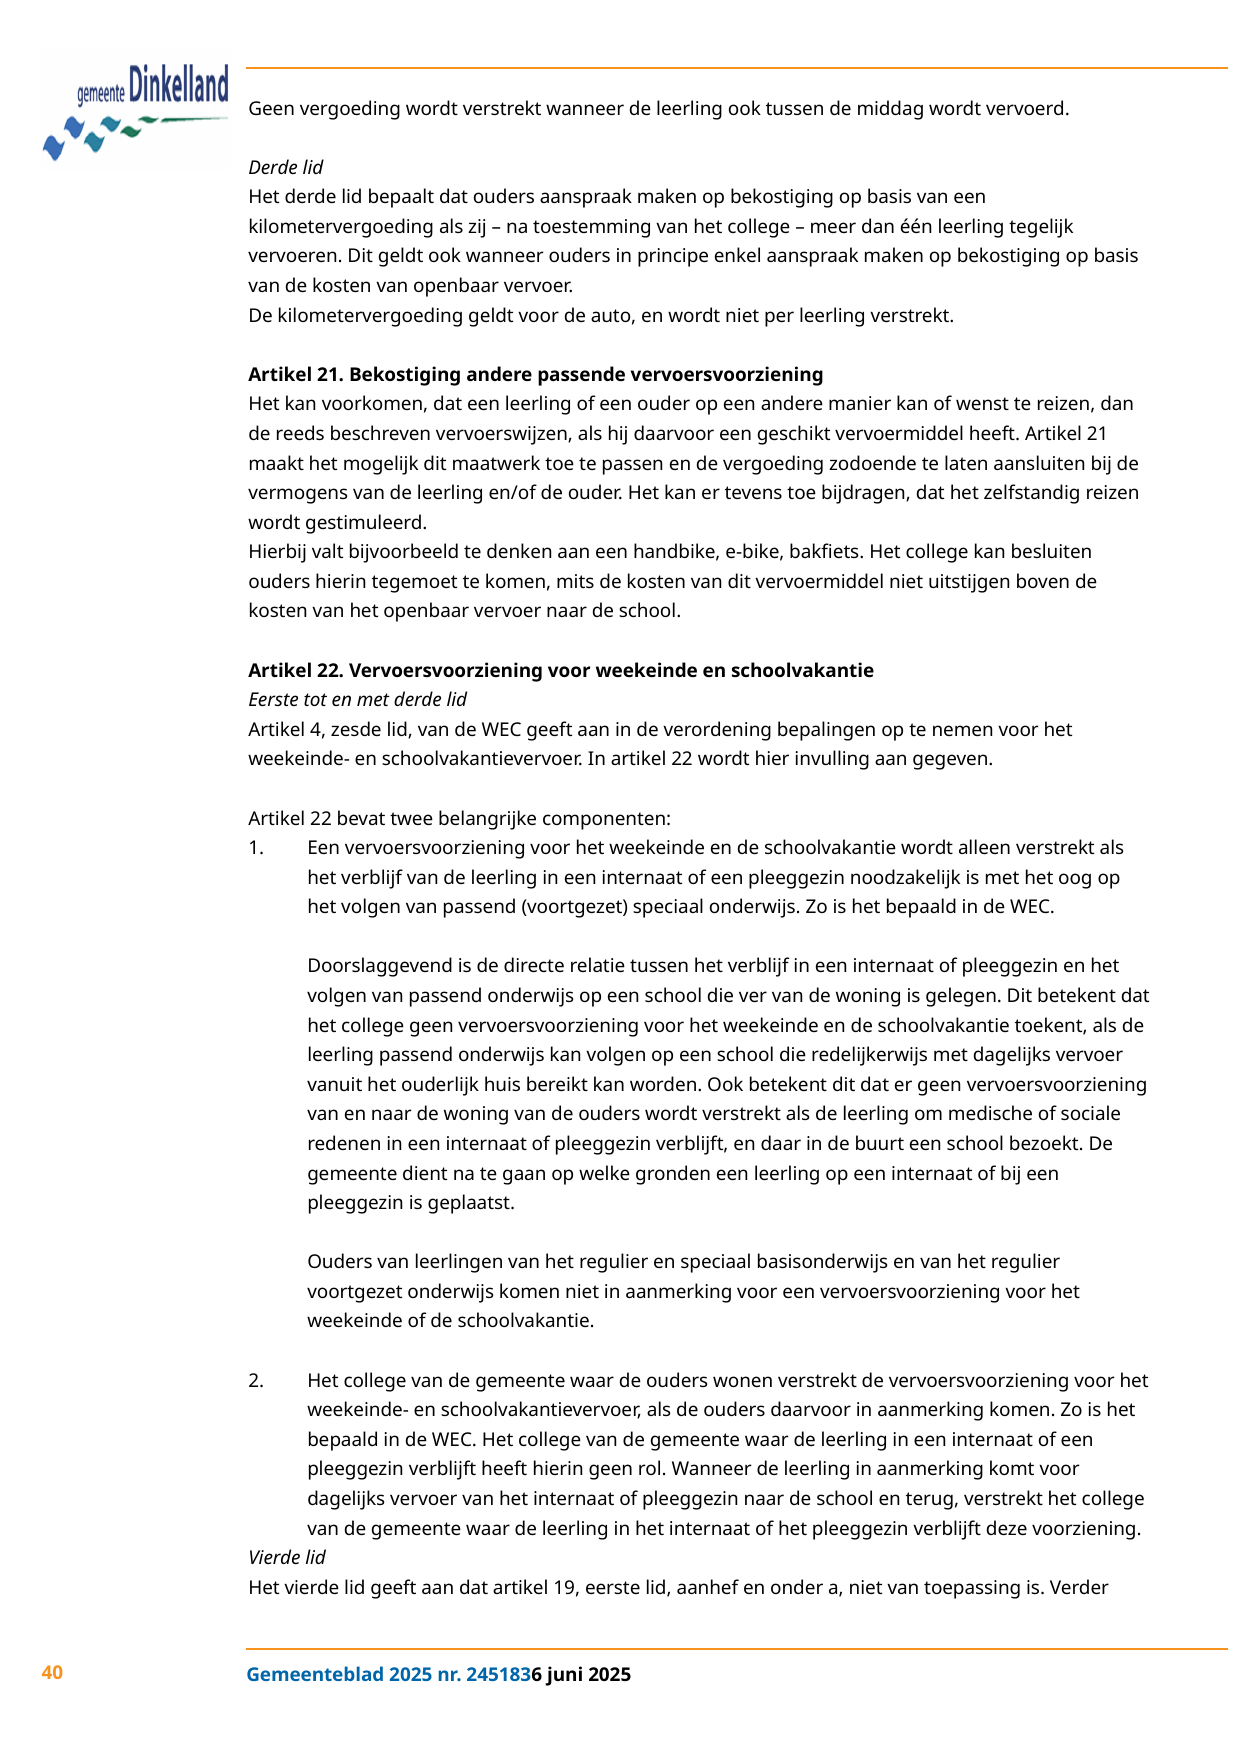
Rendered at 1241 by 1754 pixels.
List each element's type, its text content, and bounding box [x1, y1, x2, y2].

text Het derde lid bepaalt dat ouders aanspraak maken op bekostiging op basis van een kilometervergoeding als zij – na toestemming van het college – meer dan één leerling tegelijk vervoeren. Dit geldt ook wanneer ouders in principe enkel aanspraak maken op bekostiging op basis van de kosten van openbaar vervoer. [248, 183, 1152, 298]
text Derde lid [248, 154, 1152, 180]
text Artikel 22. Vervoersvoorziening voor weekeinde en schoolvakantie [248, 657, 1152, 683]
text Eerste tot en met derde lid [248, 686, 1152, 712]
text Het vierde lid geeft aan dat artikel 19, eerste lid, aanhef en onder a, niet van toepassing is. Verder [248, 1574, 1152, 1600]
text Artikel 4, zesde lid, van de WEC geeft aan in de verordening bepalingen op te nemen voor het weekeinde- en schoolvakantievervoer. In artikel 22 wordt hier invulling aan gegeven. [248, 716, 1152, 771]
text Artikel 22 bevat twee belangrijke componenten: [248, 805, 1152, 831]
list Doorslaggevend is de directe relatie tussen het verblijf in een internaat of pleeggezin en het volgen van passend onderwijs op een school die ver van de woning is gelegen. Dit betekent dat het college geen vervoersvoorziening voor het weekeinde en de schoolvakantie toekent, als de leerling passend onderwijs kan volgen op een school die redelijkerwijs met dagelijks vervoer vanuit het ouderlijk huis bereikt kan worden. Ook betekent dit dat er geen vervoersvoorziening van en naar de woning van de ouders wordt verstrekt als de leerling om medische of sociale redenen in een internaat of pleeggezin verblijft, en daar in de buurt een school bezoekt. De gemeente dient na te gaan op welke gronden een leerling op een internaat of bij een pleeggezin is geplaatst. [248, 953, 1152, 1215]
text Geen vergoeding wordt verstrekt wanneer de leerling ook tussen de middag wordt vervoerd. [248, 95, 1152, 121]
list Het college van de gemeente waar de ouders wonen verstrekt de vervoersvoorziening voor het weekeinde- en schoolvakantievervoer, als de ouders daarvoor in aanmerking komen. Zo is het bepaald in de WEC. Het college van de gemeente waar de leerling in een internaat of een pleeggezin verblijft heeft hierin geen rol. Wanneer de leerling in aanmerking komt voor dagelijks vervoer van het internaat of pleeggezin naar de school en terug, verstrekt het college van de gemeente waar de leerling in het internaat of het pleeggezin verblijft deze voorziening. [248, 1367, 1152, 1541]
picture [41, 47, 231, 172]
text De kilometervergoeding geldt voor de auto, en wordt niet per leerling verstrekt. [248, 302, 1152, 328]
list Ouders van leerlingen van het regulier en speciaal basisonderwijs en van het regulier voortgezet onderwijs komen niet in aanmerking voor een vervoersvoorziening voor het weekeinde of de schoolvakantie. [248, 1248, 1152, 1333]
text Artikel 21. Bekostiging andere passende vervoersvoorziening [248, 361, 1152, 387]
list Een vervoersvoorziening voor het weekeinde en de schoolvakantie wordt alleen verstrekt als het verblijf van de leerling in een internaat of een pleeggezin noodzakelijk is met het oog op het volgen van passend (voortgezet) speciaal onderwijs. Zo is het bepaald in de WEC. [248, 834, 1152, 919]
text Hierbij valt bijvoorbeeld te denken aan een handbike, e-bike, bakfiets. Het college kan besluiten ouders hierin tegemoet te komen, mits de kosten van dit vervoermiddel niet uitstijgen boven de kosten van het openbaar vervoer naar de school. [248, 538, 1152, 623]
text Vierde lid [248, 1544, 1152, 1570]
text Het kan voorkomen, dat een leerling of een ouder op een andere manier kan of wenst te reizen, dan de reeds beschreven vervoerswijzen, als hij daarvoor een geschikt vervoermiddel heeft. Artikel 21 maakt het mogelijk dit maatwerk toe te passen en de vergoeding zodoende te laten aansluiten bij de vermogens van de leerling en/of de ouder. Het kan er tevens toe bijdragen, dat het zelfstandig reizen wordt gestimuleerd. [248, 391, 1152, 535]
